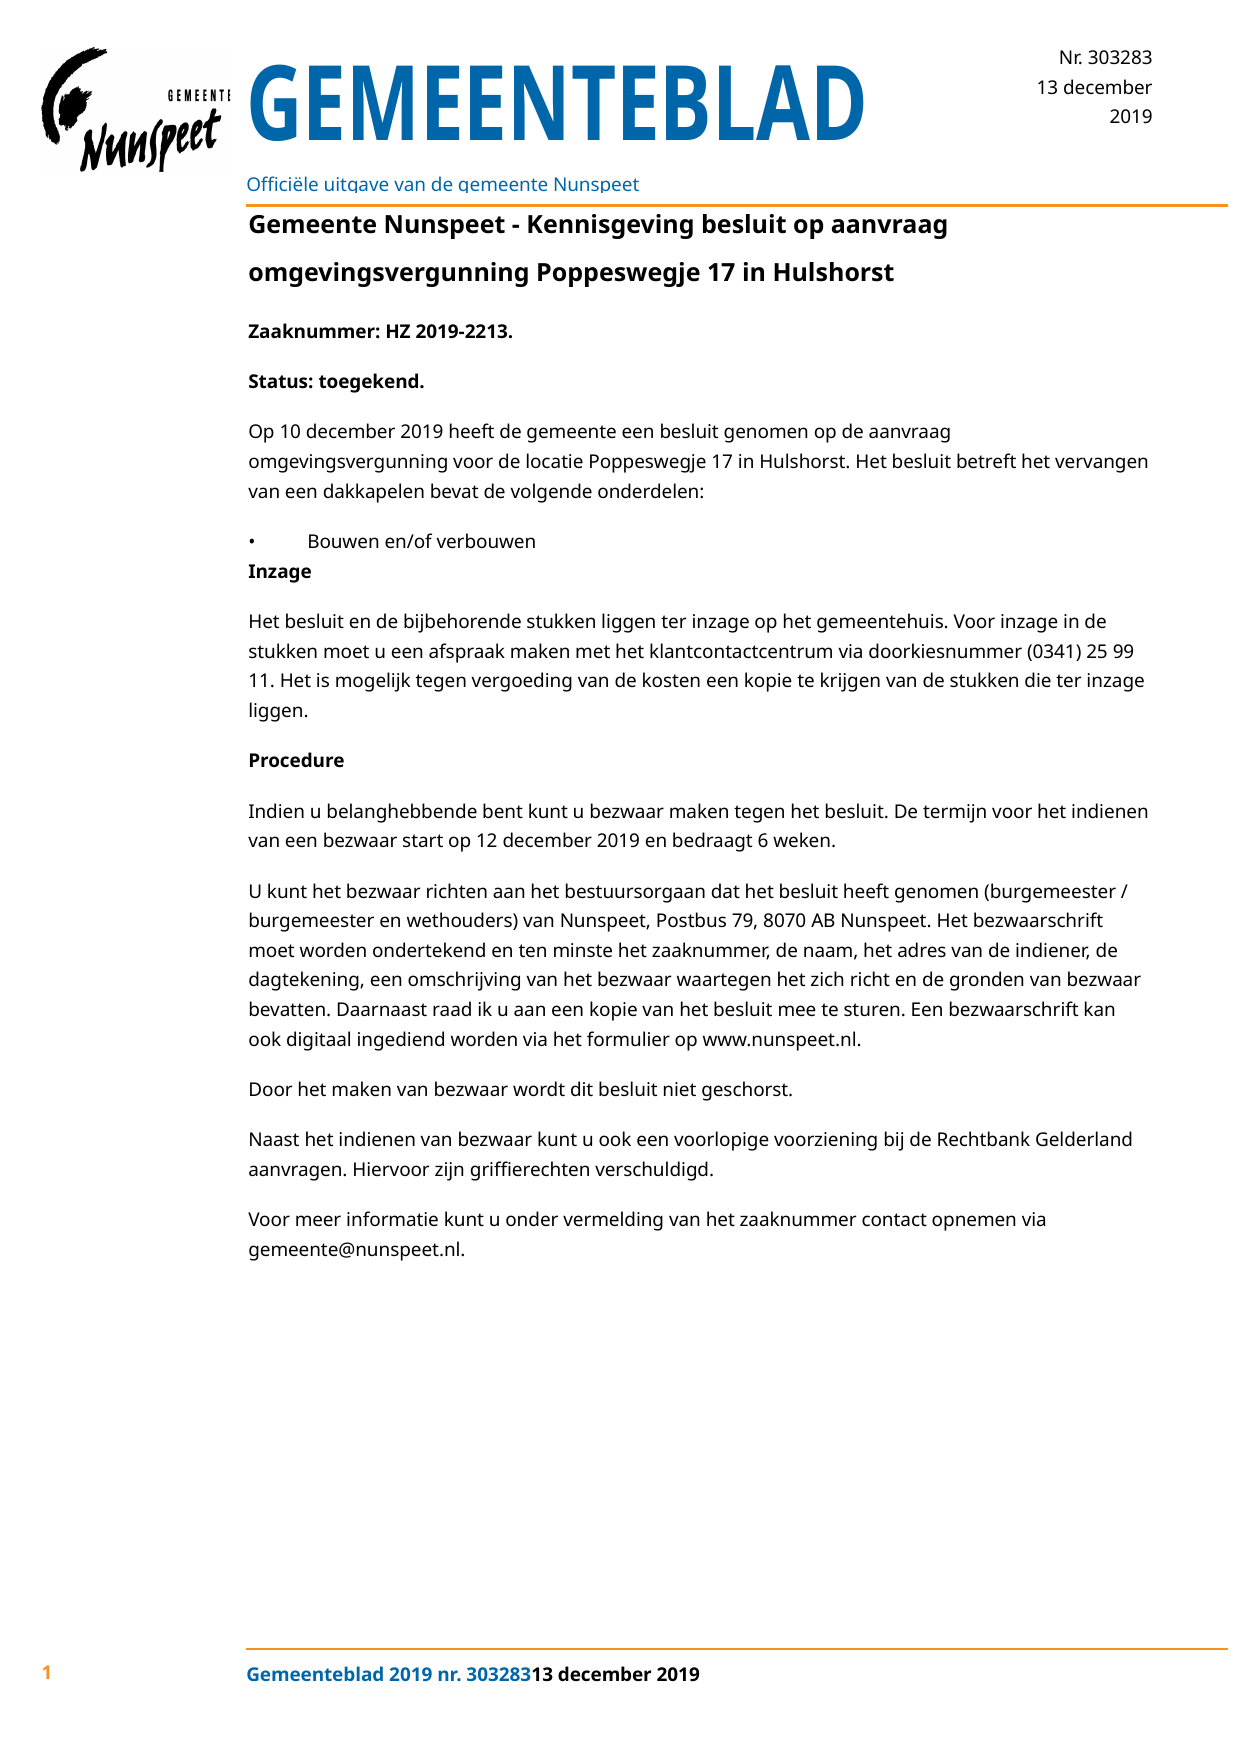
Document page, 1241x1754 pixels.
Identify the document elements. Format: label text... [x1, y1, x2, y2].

text Naast het indienen van bezwaar kunt u ook een voorlopige voorziening bij de Rechtbank Gelderland aanvragen. Hiervoor zijn griffierechten verschuldigd. [248, 1127, 1152, 1182]
text U kunt het bezwaar richten aan het bestuursorgaan dat het besluit heeft genomen (burgemeester / burgemeester en wethouders) van Nunspeet, Postbus 79, 8070 AB Nunspeet. Het bezwaarschrift moet worden ondertekend en ten minste het zaaknummer, de naam, het adres van de indiener, de dagtekening, een omschrijving van het bezwaar waartegen het zich richt en de gronden van bezwaar bevatten. Daarnaast raad ik u aan een kopie van het besluit mee te sturen. Een bezwaarschrift kan ook digitaal ingediend worden via het formulier op www.nunspeet.nl. [248, 878, 1152, 1052]
list Bouwen en/of verbouwen [248, 528, 1152, 554]
text Het besluit en de bijbehorende stukken liggen ter inzage op het gemeentehuis. Voor inzage in de stukken moet u een afspraak maken met het klantcontactcentrum via doorkiesnummer (0341) 25 99 11. Het is mogelijk tegen vergoeding van de kosten een kopie te krijgen van de stukken die ter inzage liggen. [248, 608, 1152, 723]
text Voor meer informatie kunt u onder vermelding van het zaaknummer contact opnemen via gemeente@nunspeet.nl. [248, 1207, 1152, 1262]
text Door het maken van bezwaar wordt dit besluit niet geschorst. [248, 1076, 1152, 1102]
text Gemeente Nunspeet - Kennisgeving besluit op aanvraag omgevingsvergunning Poppeswegje 17 in Hulshorst [248, 207, 1152, 288]
text Inzage [248, 558, 1152, 584]
text Zaaknummer: HZ 2019-2213. [248, 318, 1152, 344]
text Op 10 december 2019 heeft de gemeente een besluit genomen op de aanvraag omgevingsvergunning voor de locatie Poppeswegje 17 in Hulshorst. Het besluit betreft het vervangen van een dakkapelen bevat de volgende onderdelen: [248, 419, 1152, 504]
text Procedure [248, 747, 1152, 773]
picture [41, 47, 231, 172]
text Status: toegekend. [248, 368, 1152, 394]
text Indien u belanghebbende bent kunt u bezwaar maken tegen het besluit. De termijn voor het indienen van een bezwaar start op 12 december 2019 en bedraagt 6 weken. [248, 798, 1152, 853]
